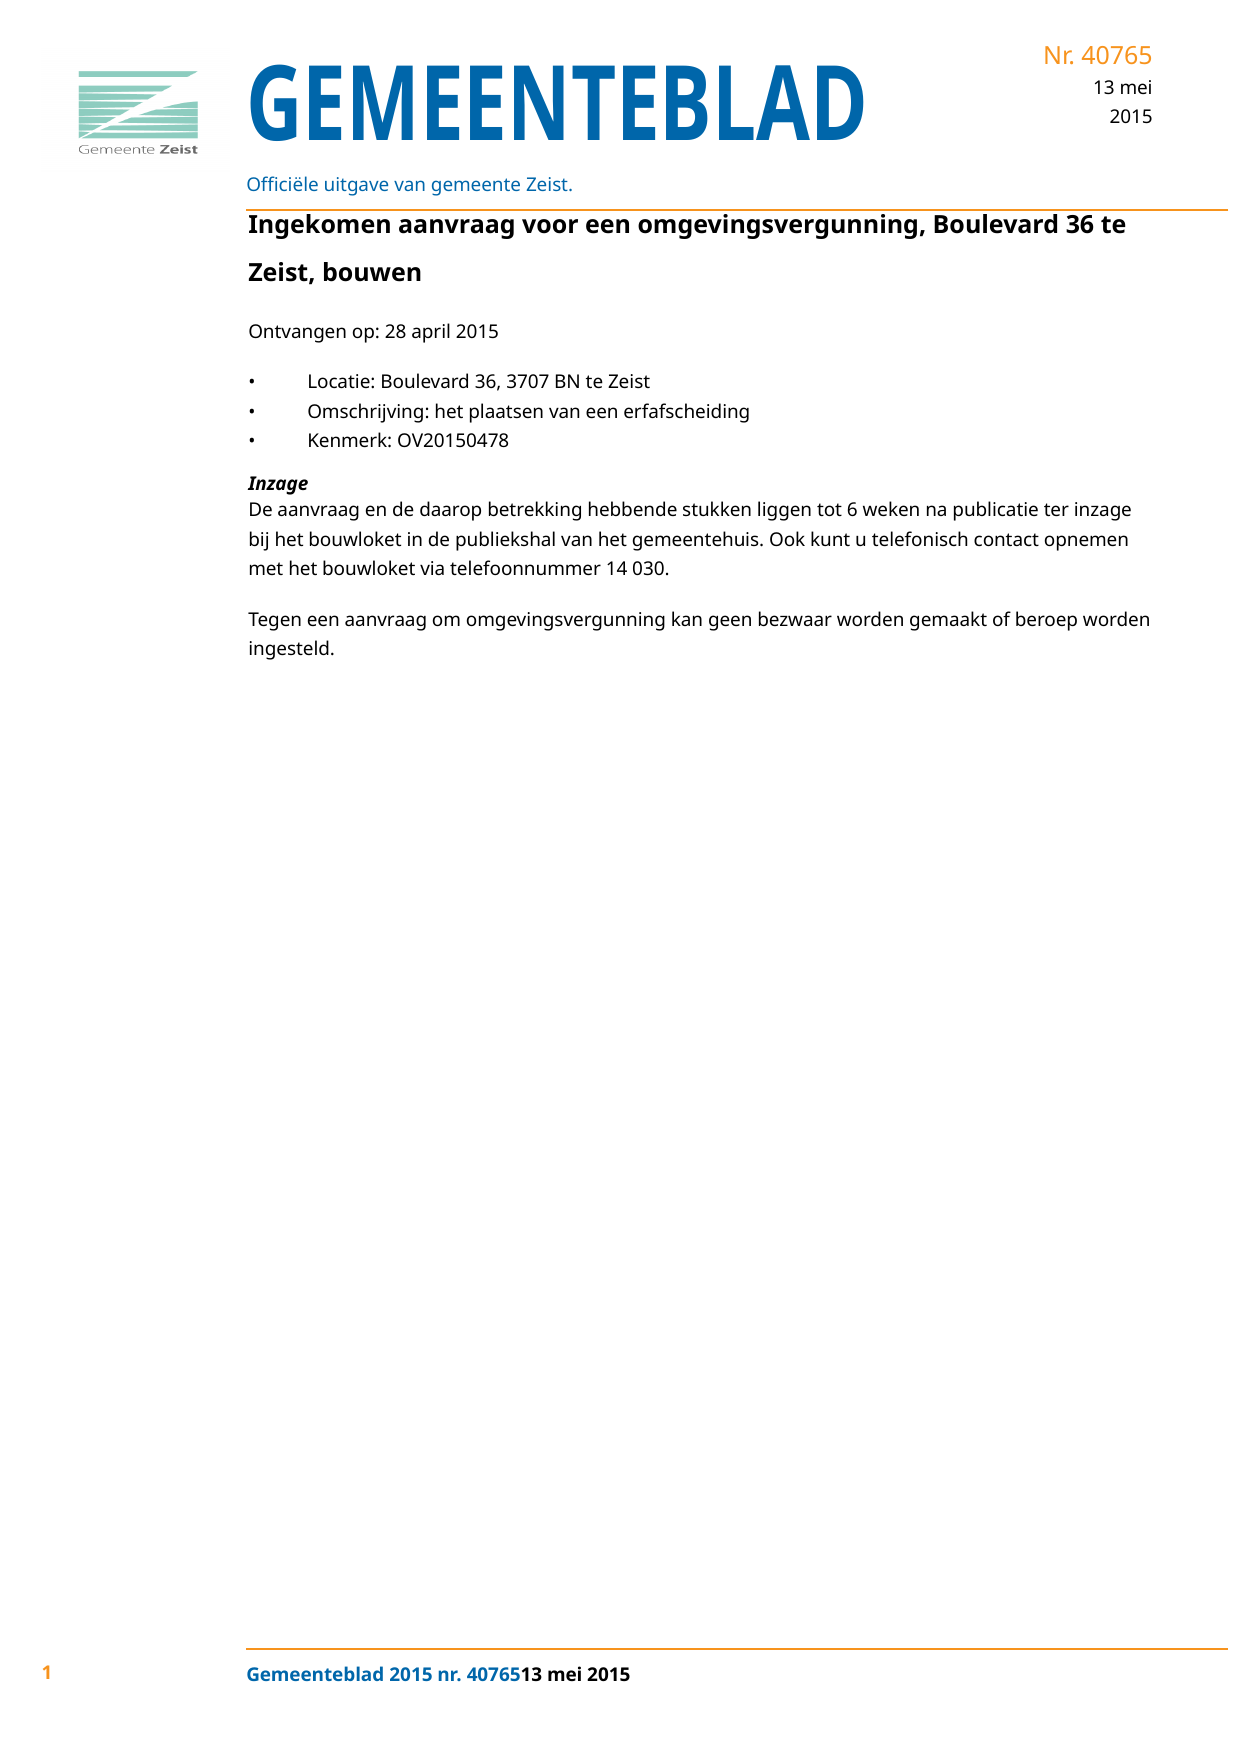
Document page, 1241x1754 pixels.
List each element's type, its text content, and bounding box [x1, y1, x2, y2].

text Ontvangen op: 28 april 2015 [248, 318, 1152, 344]
text De aanvraag en de daarop betrekking hebbende stukken liggen tot 6 weken na publicatie ter inzage bij het bouwloket in de publiekshal van het gemeentehuis. Ook kunt u telefonisch contact opnemen met het bouwloket via telefoonnummer 14 030. [248, 496, 1152, 581]
text Ingekomen aanvraag voor een omgevingsvergunning, Boulevard 36 te Zeist, bouwen [248, 211, 1152, 288]
list Kenmerk: OV20150478 [248, 427, 1152, 453]
list Locatie: Boulevard 36, 3707 BN te Zeist [248, 368, 1152, 394]
list Omschrijving: het plaatsen van een erfafscheiding [248, 398, 1152, 424]
picture [41, 47, 231, 172]
text Tegen een aanvraag om omgevingsvergunning kan geen bezwaar worden gemaakt of beroep worden ingesteld. [248, 606, 1152, 661]
text Inzage [248, 471, 1152, 496]
